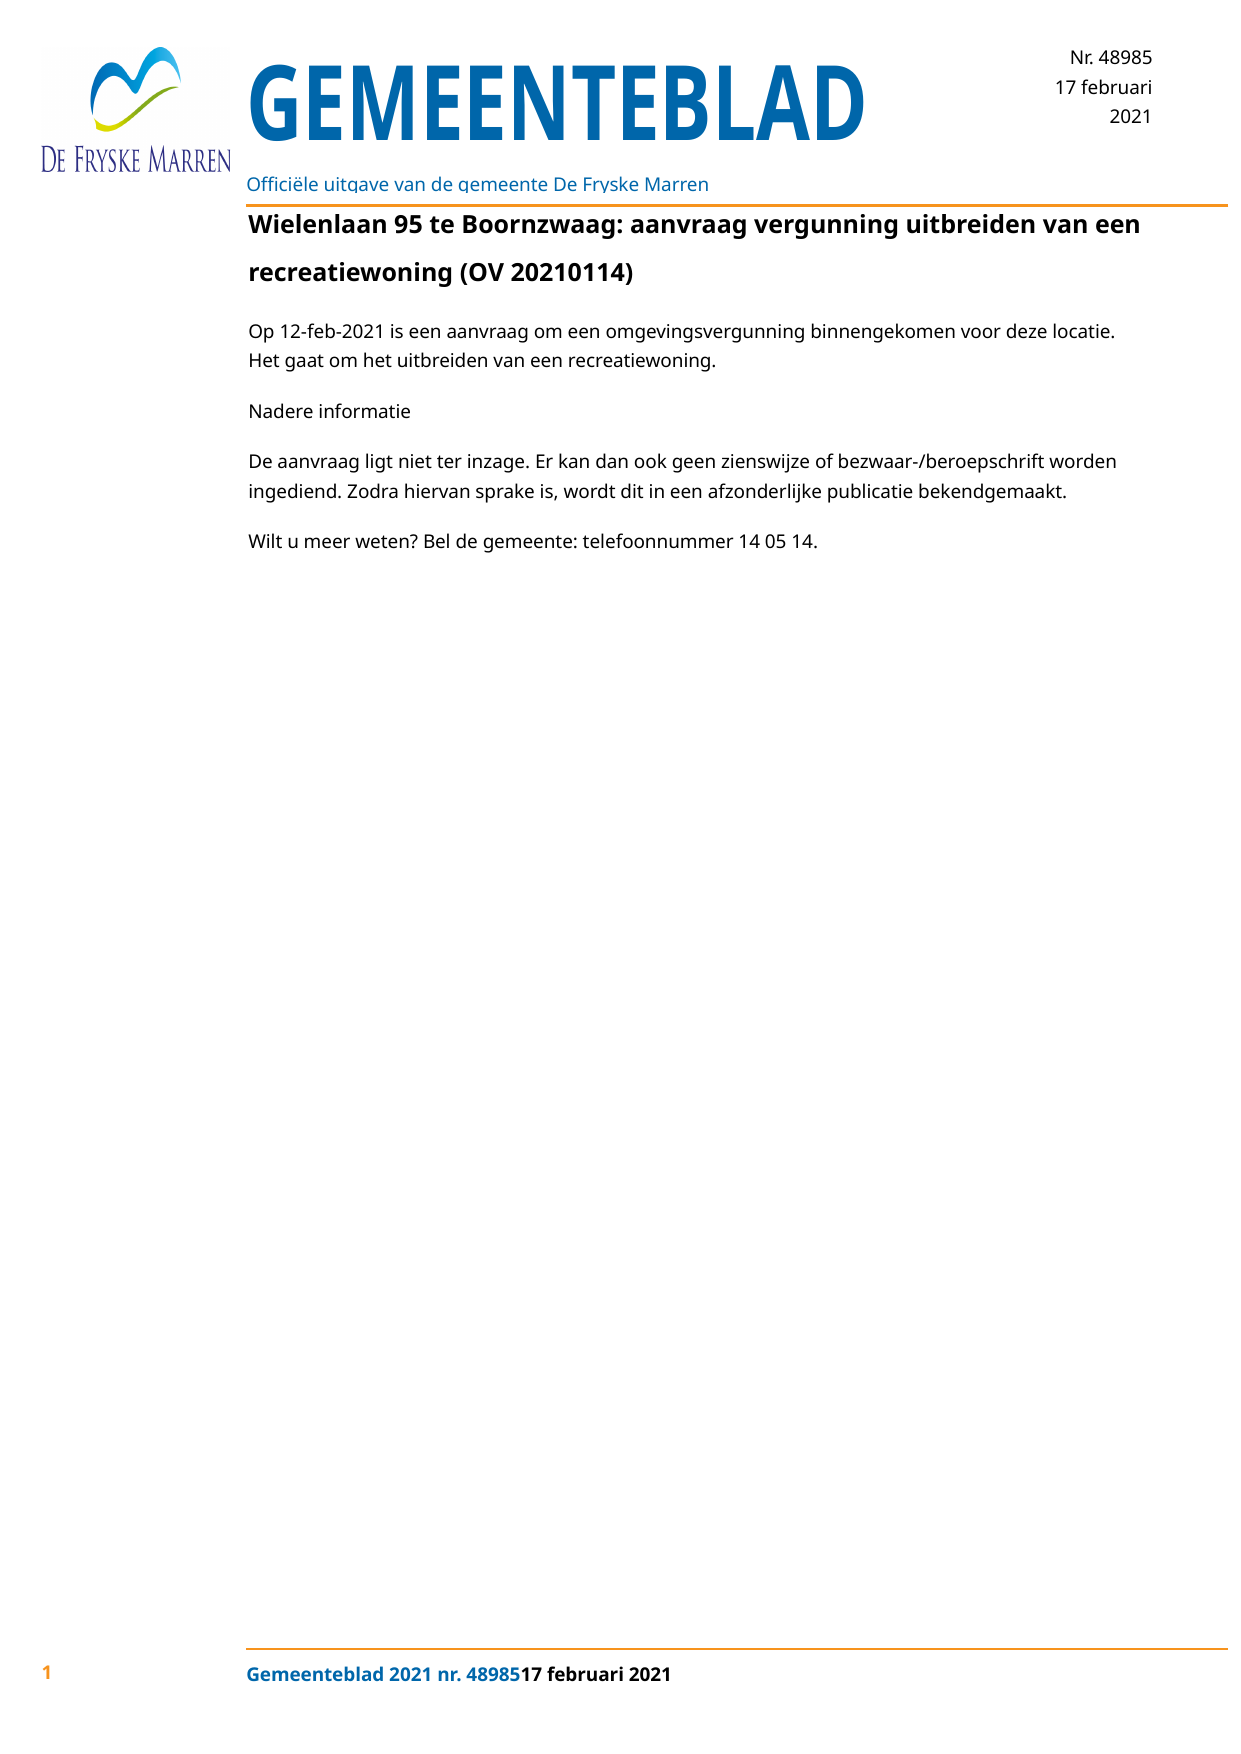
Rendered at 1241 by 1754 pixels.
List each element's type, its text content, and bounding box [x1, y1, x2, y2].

text Nadere informatie [248, 398, 1152, 424]
text Op 12-feb-2021 is een aanvraag om een omgevingsvergunning binnengekomen voor deze locatie. Het gaat om het uitbreiden van een recreatiewoning. [248, 318, 1152, 373]
text De aanvraag ligt niet ter inzage. Er kan dan ook geen zienswijze of bezwaar-/beroepschrift worden ingediend. Zodra hiervan sprake is, wordt dit in een afzonderlijke publicatie bekendgemaakt. [248, 448, 1152, 504]
text Wielenlaan 95 te Boornzwaag: aanvraag vergunning uitbreiden van een recreatiewoning (OV 20210114) [248, 207, 1152, 288]
text Wilt u meer weten? Bel de gemeente: telefoonnummer 14 05 14. [248, 528, 1152, 554]
picture [41, 47, 231, 172]
